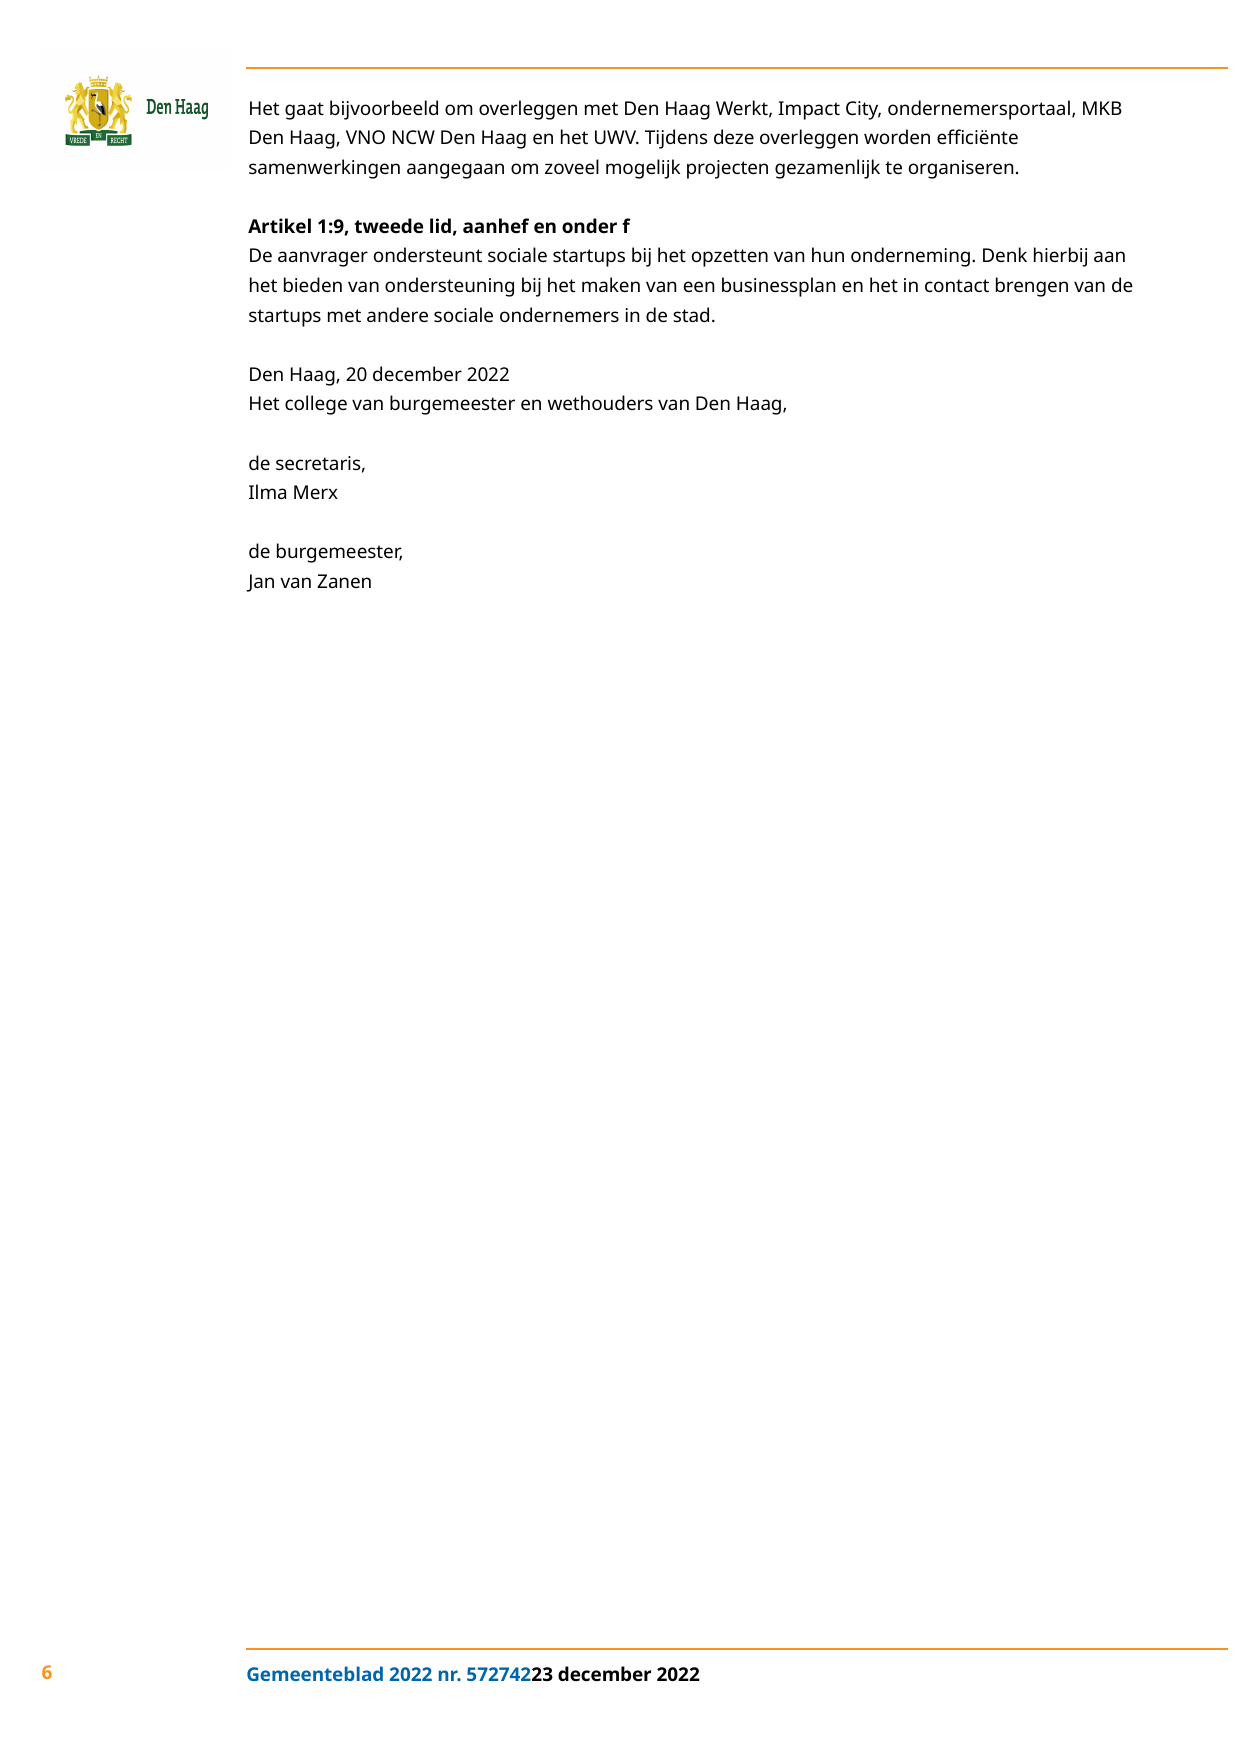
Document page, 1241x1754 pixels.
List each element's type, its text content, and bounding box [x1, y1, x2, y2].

text Het college van burgemeester en wethouders van Den Haag, [248, 391, 1152, 416]
text Jan van Zanen [248, 568, 1152, 594]
text Ilma Merx [248, 479, 1152, 505]
picture [41, 47, 231, 172]
text Den Haag, 20 december 2022 [248, 361, 1152, 387]
text Artikel 1:9, tweede lid, aanhef en onder f [248, 213, 1152, 239]
text de burgemeester, [248, 538, 1152, 564]
text de secretaris, [248, 450, 1152, 476]
text De aanvrager ondersteunt sociale startups bij het opzetten van hun onderneming. Denk hierbij aan het bieden van ondersteuning bij het maken van een businessplan en het in contact brengen van de startups met andere sociale ondernemers in de stad. [248, 243, 1152, 328]
text Het gaat bijvoorbeeld om overleggen met Den Haag Werkt, Impact City, ondernemersportaal, MKB Den Haag, VNO NCW Den Haag en het UWV. Tijdens deze overleggen worden efficiënte samenwerkingen aangegaan om zoveel mogelijk projecten gezamenlijk te organiseren. [248, 95, 1152, 180]
